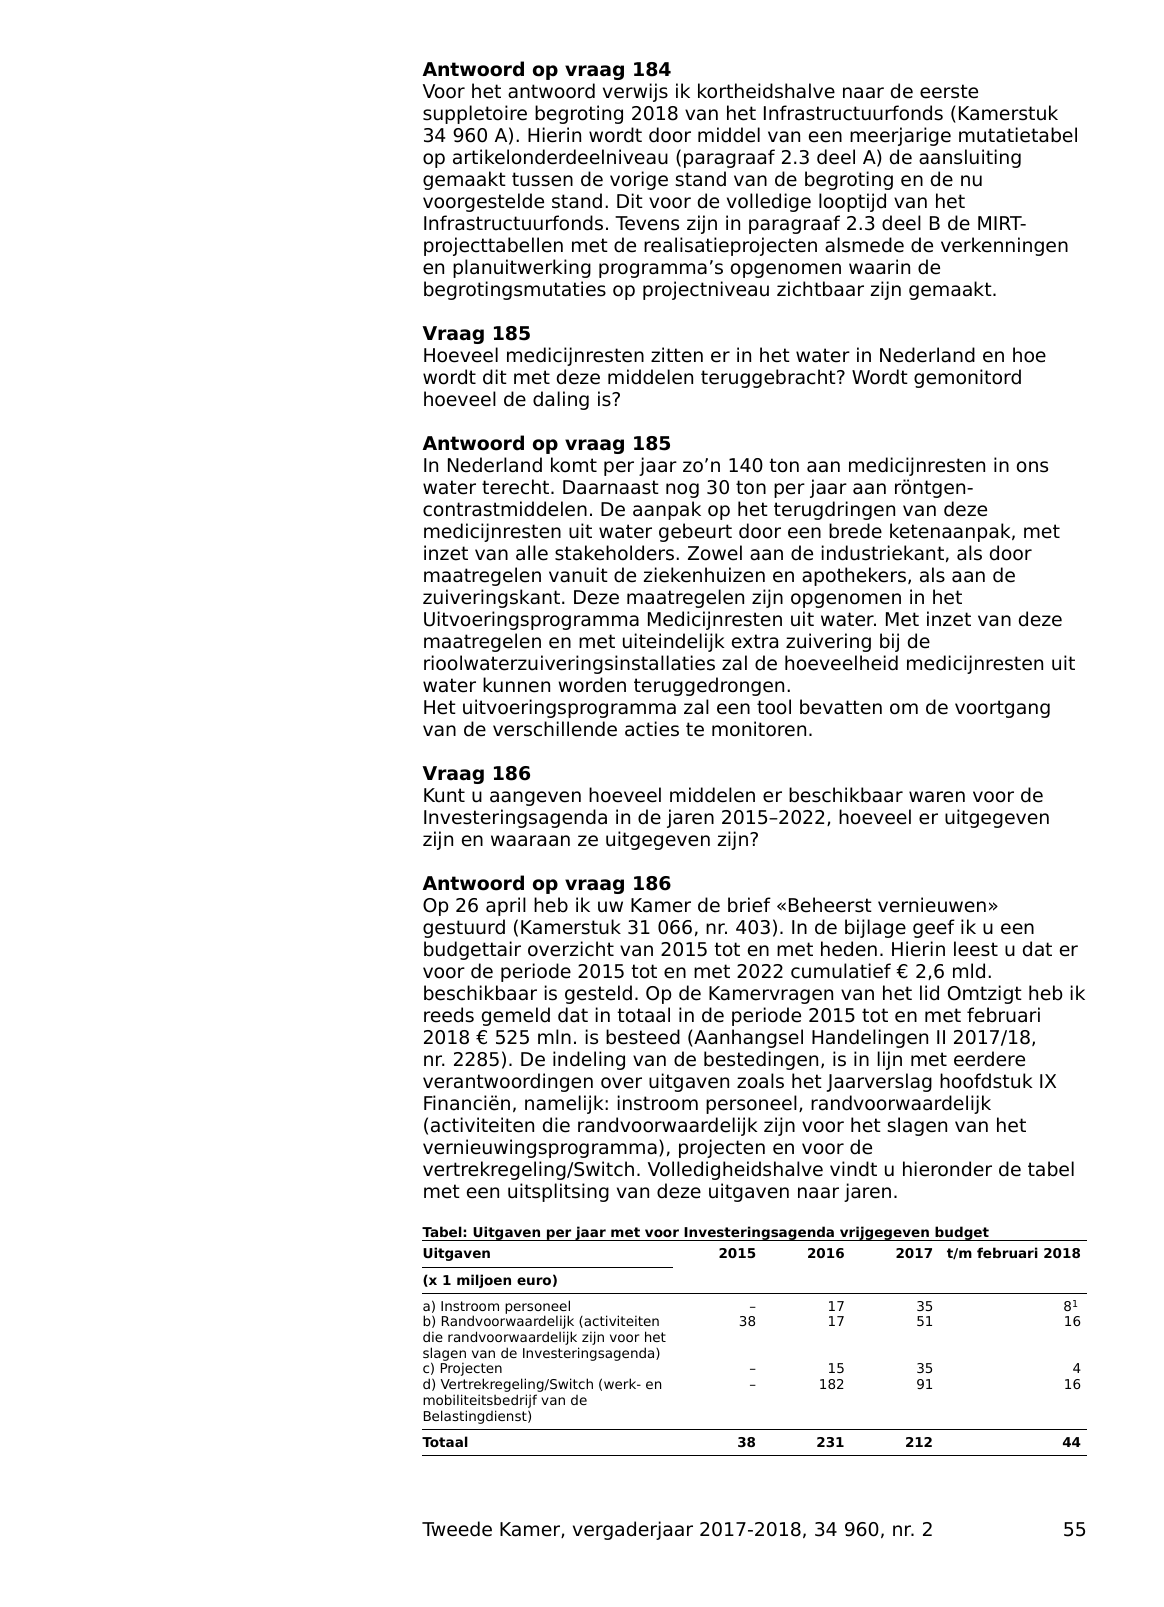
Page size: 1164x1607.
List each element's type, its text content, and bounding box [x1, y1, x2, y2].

table_cell 231 [762, 1430, 850, 1455]
table_cell 91 [850, 1377, 939, 1429]
table_cell 81 [939, 1294, 1087, 1314]
table_cell Uitgaven [422, 1241, 673, 1267]
table_cell c) Projecten [422, 1361, 673, 1377]
table_cell – [673, 1361, 762, 1377]
text Kunt u aangeven hoeveel middelen er beschikbaar waren voor de Investeringsagenda in de jaren 2015–2022, hoeveel er uitgegeven zijn en waaraan ze uitgegeven zijn? [422, 785, 1087, 851]
text In Nederland komt per jaar zo’n 140 ton aan medicijnresten in ons water terecht. Daarnaast nog 30 ton per jaar aan röntgen-contrastmiddelen. De aanpak op het terugdringen van deze medicijnresten uit water gebeurt door een brede ketenaanpak, met inzet van alle stakeholders. Zowel aan de industriekant, als door maatregelen vanuit de ziekenhuizen en apothekers, als aan de zuiveringskant. Deze maatregelen zijn opgenomen in het Uitvoeringsprogramma Medicijnresten uit water. Met inzet van deze maatregelen en met uiteindelijk extra zuivering bij de rioolwaterzuiveringsinstallaties zal de hoeveelheid medicijnresten uit water kunnen worden teruggedrongen. [422, 455, 1087, 697]
table_cell 2016 [762, 1241, 850, 1293]
text Vraag 185 [422, 323, 1087, 345]
table_cell a) Instroom personeel [422, 1294, 673, 1314]
table_cell 2017 [850, 1241, 939, 1293]
table_cell t/m februari 2018 [939, 1241, 1087, 1293]
table_cell 16 [939, 1314, 1087, 1361]
text Op 26 april heb ik uw Kamer de brief «Beheerst vernieuwen» gestuurd (Kamerstuk 31 066, nr. 403). In de bijlage geef ik u een budgettair overzicht van 2015 tot en met heden. Hierin leest u dat er voor de periode 2015 tot en met 2022 cumulatief € 2,6 mld. beschikbaar is gesteld. Op de Kamervragen van het lid Omtzigt heb ik reeds gemeld dat in totaal in de periode 2015 tot en met februari 2018 € 525 mln. is besteed (Aanhangsel Handelingen II 2017/18, nr. 2285). De indeling van de bestedingen, is in lijn met eerdere verantwoordingen over uitgaven zoals het Jaarverslag hoofdstuk IX Financiën, namelijk: instroom personeel, randvoorwaardelijk (activiteiten die randvoorwaardelijk zijn voor het slagen van het vernieuwingsprogramma), projecten en voor de vertrekregeling/Switch. Volledigheidshalve vindt u hieronder de tabel met een uitsplitsing van deze uitgaven naar jaren. [422, 895, 1087, 1203]
table_cell (x 1 miljoen euro) [422, 1268, 673, 1293]
text Hoeveel medicijnresten zitten er in het water in Nederland en hoe wordt dit met deze middelen teruggebracht? Wordt gemonitord hoeveel de daling is? [422, 345, 1087, 411]
table_cell Totaal [422, 1430, 673, 1455]
table_cell 212 [850, 1430, 939, 1455]
table_cell 17 [762, 1294, 850, 1314]
table_cell 16 [939, 1377, 1087, 1429]
table_cell – [673, 1377, 762, 1429]
table_cell 182 [762, 1377, 850, 1429]
table_cell 38 [673, 1314, 762, 1361]
table_cell b) Randvoorwaardelijk (activiteiten die randvoorwaardelijk zijn voor het slagen van de Investeringsagenda) [422, 1314, 673, 1361]
text Vraag 186 [422, 763, 1087, 785]
text Antwoord op vraag 184 [422, 59, 1087, 81]
text Voor het antwoord verwijs ik kortheidshalve naar de eerste suppletoire begroting 2018 van het Infrastructuurfonds (Kamerstuk 34 960 A). Hierin wordt door middel van een meerjarige mutatietabel op artikelonderdeelniveau (paragraaf 2.3 deel A) de aansluiting gemaakt tussen de vorige stand van de begroting en de nu voorgestelde stand. Dit voor de volledige looptijd van het Infrastructuurfonds. Tevens zijn in paragraaf 2.3 deel B de MIRT-projecttabellen met de realisatieprojecten alsmede de verkenningen en planuitwerking programma’s opgenomen waarin de begrotingsmutaties op projectniveau zichtbaar zijn gemaakt. [422, 81, 1087, 301]
table_cell 17 [762, 1314, 850, 1361]
text Antwoord op vraag 185 [422, 433, 1087, 455]
table_header Tabel: Uitgaven per jaar met voor Investeringsagenda vrijgegeven budget [422, 1225, 1087, 1240]
table_cell 35 [850, 1361, 939, 1377]
table_cell d) Vertrekregeling/Switch (werk- en mobiliteitsbedrijf van de Belastingdienst) [422, 1377, 673, 1429]
table_cell 4 [939, 1361, 1087, 1377]
table_cell – [673, 1294, 762, 1314]
table_cell 51 [850, 1314, 939, 1361]
table_cell 38 [673, 1430, 762, 1455]
table_cell 15 [762, 1361, 850, 1377]
text Het uitvoeringsprogramma zal een tool bevatten om de voortgang van de verschillende acties te monitoren. [422, 697, 1087, 741]
table_cell 35 [850, 1294, 939, 1314]
table_cell 2015 [673, 1241, 762, 1293]
table_cell 44 [939, 1430, 1087, 1455]
text Antwoord op vraag 186 [422, 873, 1087, 895]
